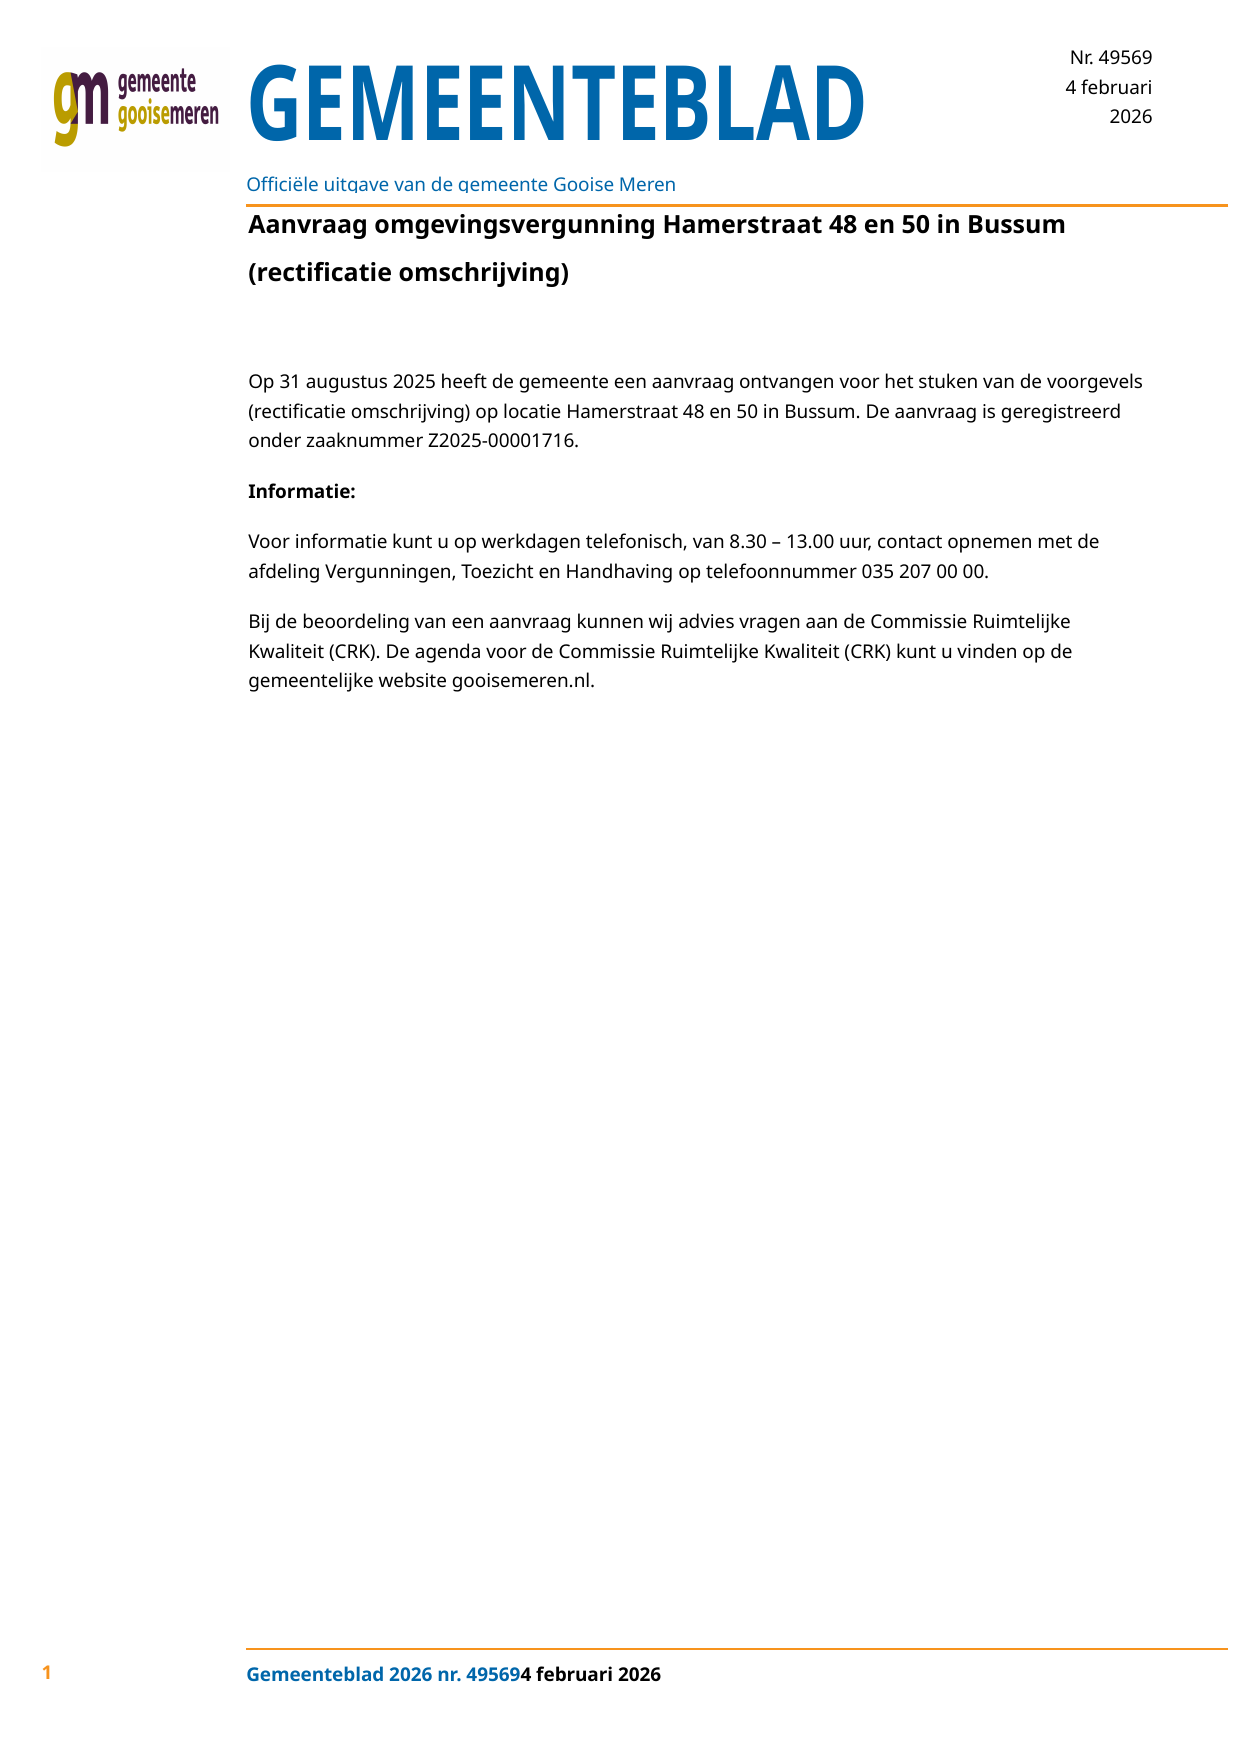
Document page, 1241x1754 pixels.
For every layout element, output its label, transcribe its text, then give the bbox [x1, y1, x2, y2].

text Informatie: [248, 478, 1152, 504]
text Bij de beoordeling van een aanvraag kunnen wij advies vragen aan de Commissie Ruimtelijke Kwaliteit (CRK). De agenda voor de Commissie Ruimtelijke Kwaliteit (CRK) kunt u vinden op de gemeentelijke website gooisemeren.nl. [248, 608, 1152, 693]
picture [41, 47, 231, 172]
text Aanvraag omgevingsvergunning Hamerstraat 48 en 50 in Bussum (rectificatie omschrijving) [248, 207, 1152, 288]
text Op 31 augustus 2025 heeft de gemeente een aanvraag ontvangen voor het stuken van de voorgevels (rectificatie omschrijving) op locatie Hamerstraat 48 en 50 in Bussum. De aanvraag is geregistreerd onder zaaknummer Z2025-00001716. [248, 368, 1152, 453]
text Voor informatie kunt u op werkdagen telefonisch, van 8.30 – 13.00 uur, contact opnemen met de afdeling Vergunningen, Toezicht en Handhaving op telefoonnummer 035 207 00 00. [248, 528, 1152, 584]
